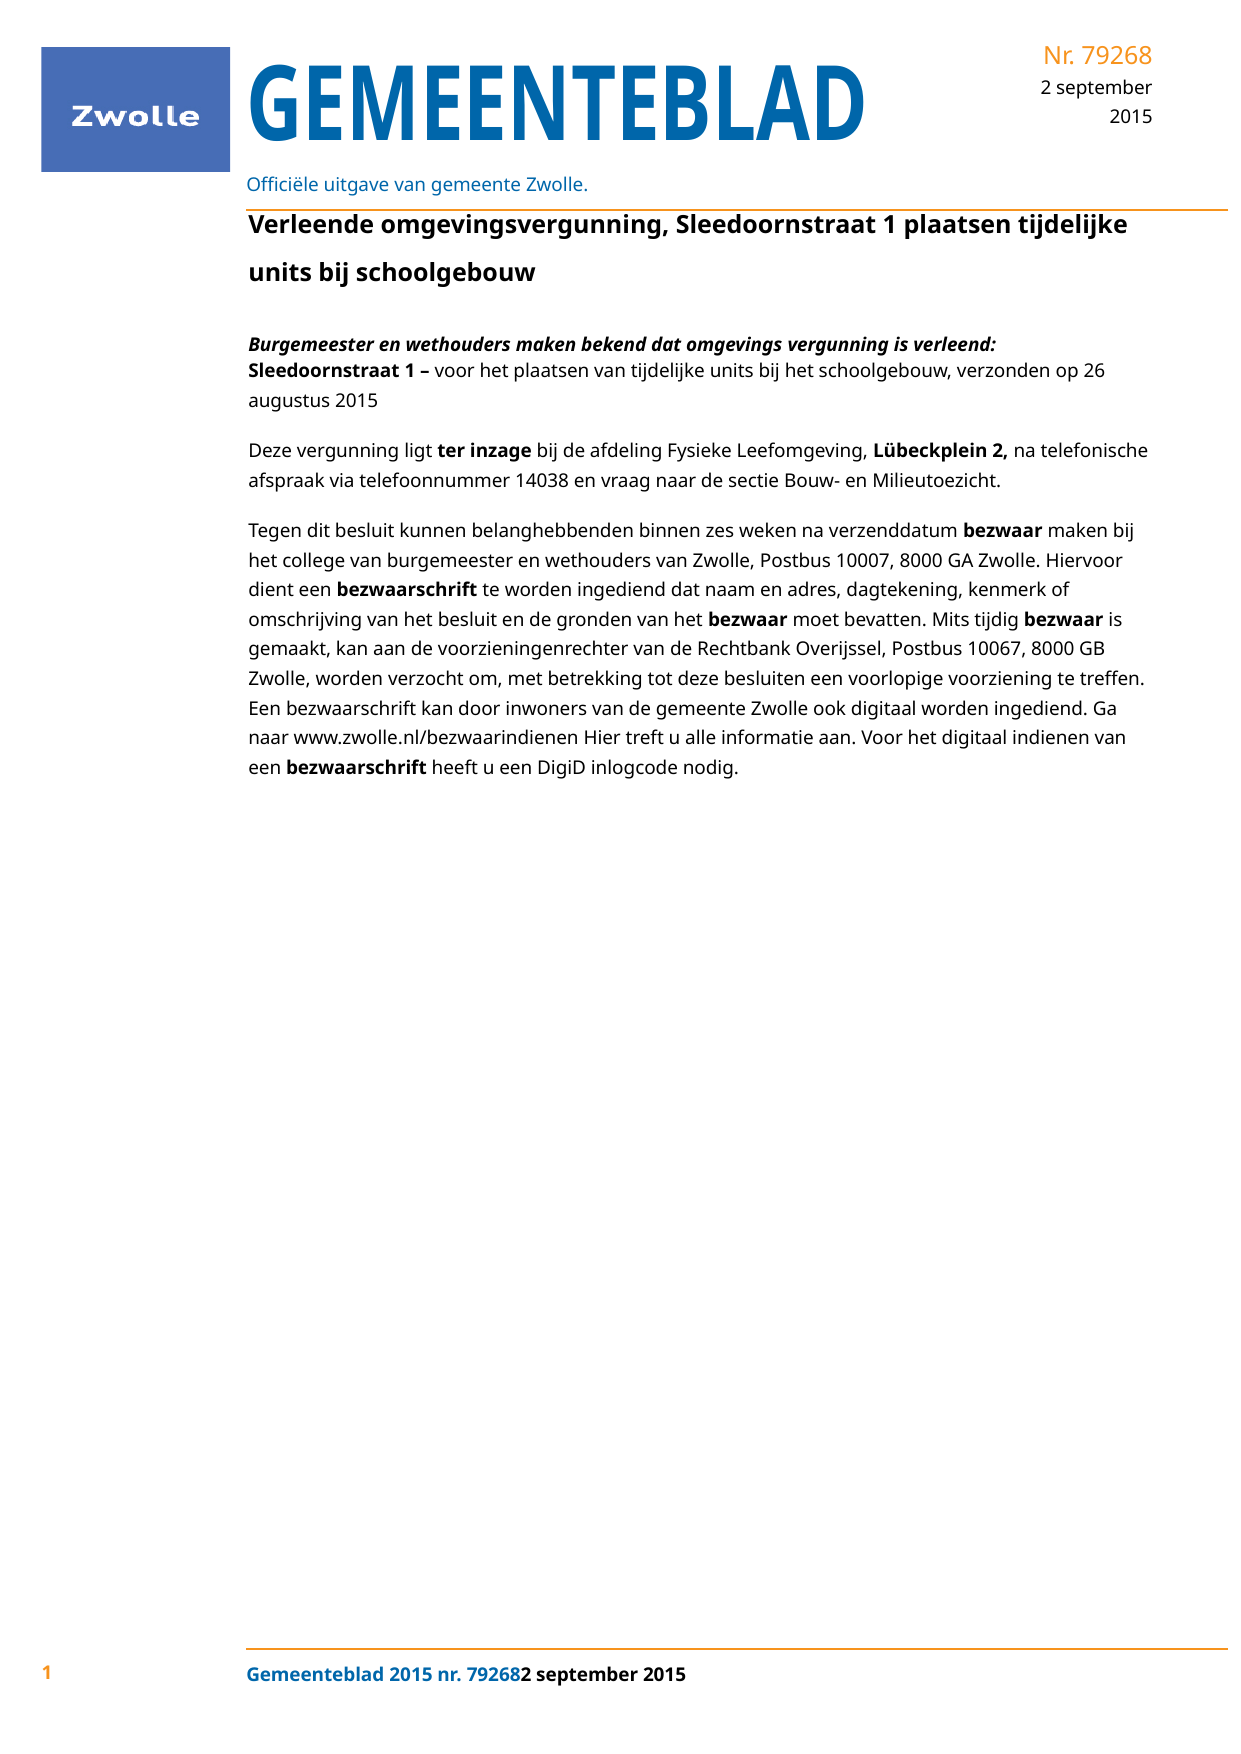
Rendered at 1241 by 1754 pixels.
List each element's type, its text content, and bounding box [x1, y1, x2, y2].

text Sleedoornstraat 1 – voor het plaatsen van tijdelijke units bij het schoolgebouw, verzonden op 26 augustus 2015 [248, 357, 1152, 412]
text Tegen dit besluit kunnen belanghebbenden binnen zes weken na verzenddatum bezwaar maken bij het college van burgemeester en wethouders van Zwolle, Postbus 10007, 8000 GA Zwolle. Hiervoor dient een bezwaarschrift te worden ingediend dat naam en adres, dagtekening, kenmerk of omschrijving van het besluit en de gronden van het bezwaar moet bevatten. Mits tijdig bezwaar is gemaakt, kan aan de voorzieningenrechter van de Rechtbank Overijssel, Postbus 10067, 8000 GB Zwolle, worden verzocht om, met betrekking tot deze besluiten een voorlopige voorziening te treffen. Een bezwaarschrift kan door inwoners van de gemeente Zwolle ook digitaal worden ingediend. Ga naar www.zwolle.nl/bezwaarindienen Hier treft u alle informatie aan. Voor het digitaal indienen van een bezwaarschrift heeft u een DigiD inlogcode nodig. [248, 517, 1152, 779]
picture [41, 47, 231, 172]
text Verleende omgevingsvergunning, Sleedoornstraat 1 plaatsen tijdelijke units bij schoolgebouw [248, 211, 1152, 288]
text Deze vergunning ligt ter inzage bij de afdeling Fysieke Leefomgeving, Lübeckplein 2, na telefonische afspraak via telefoonnummer 14038 en vraag naar de sectie Bouw- en Milieutoezicht. [248, 437, 1152, 492]
text Burgemeester en wethouders maken bekend dat omgevings vergunning is verleend: [248, 331, 1152, 357]
